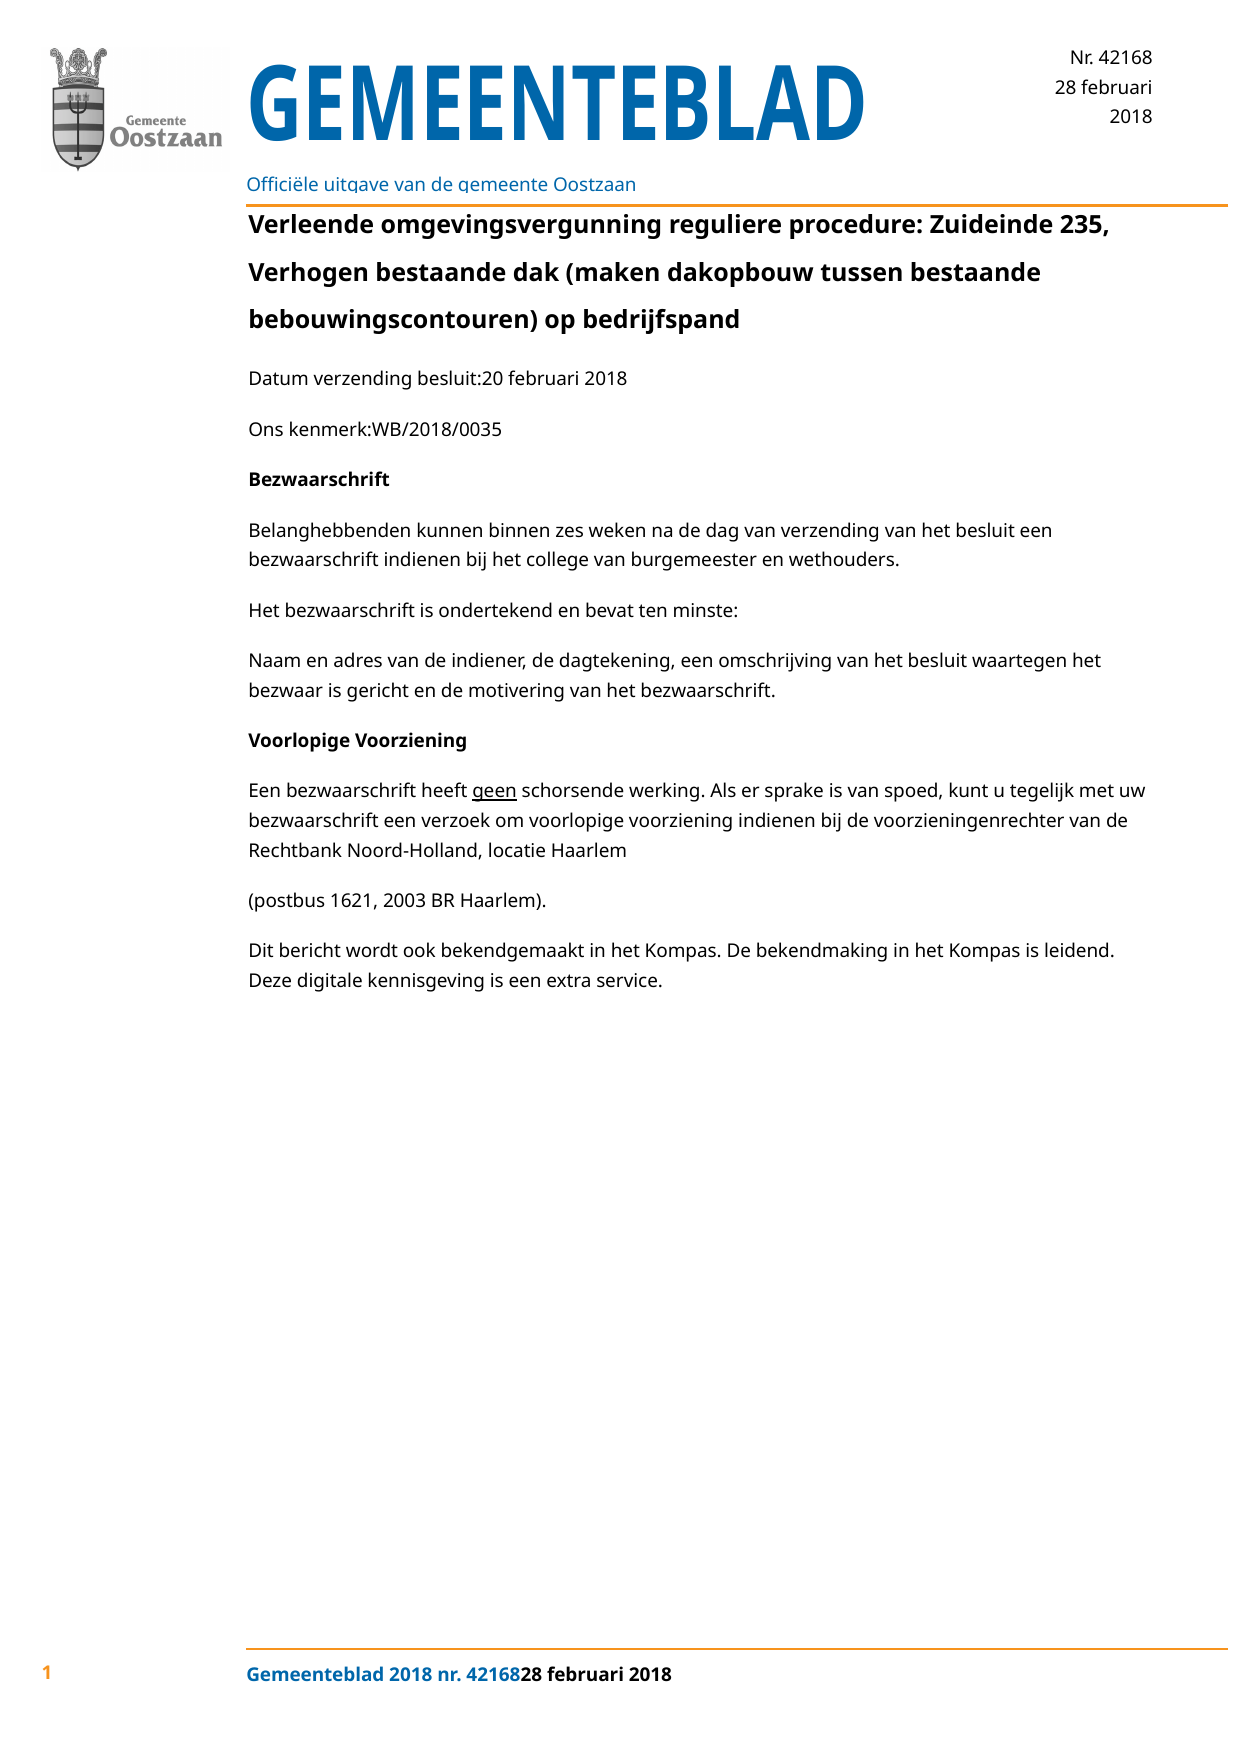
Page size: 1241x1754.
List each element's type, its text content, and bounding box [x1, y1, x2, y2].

text Ons kenmerk:WB/2018/0035 [248, 416, 1152, 442]
text Belanghebbenden kunnen binnen zes weken na de dag van verzending van het besluit een bezwaarschrift indienen bij het college van burgemeester en wethouders. [248, 517, 1152, 572]
text Verleende omgevingsvergunning reguliere procedure: Zuideinde 235, Verhogen bestaande dak (maken dakopbouw tussen bestaande bebouwingscontouren) op bedrijfspand [248, 207, 1152, 336]
text Naam en adres van de indiener, de dagtekening, een omschrijving van het besluit waartegen het bezwaar is gericht en de motivering van het bezwaarschrift. [248, 647, 1152, 702]
picture [41, 47, 231, 172]
text Een bezwaarschrift heeft geen schorsende werking. Als er sprake is van spoed, kunt u tegelijk met uw bezwaarschrift een verzoek om voorlopige voorziening indienen bij de voorzieningenrechter van de Rechtbank Noord-Holland, locatie Haarlem [248, 778, 1152, 862]
text Het bezwaarschrift is ondertekend en bevat ten minste: [248, 597, 1152, 622]
text Voorlopige Voorziening [248, 727, 1152, 753]
text Dit bericht wordt ook bekendgemaakt in het Kompas. De bekendmaking in het Kompas is leidend. Deze digitale kennisgeving is een extra service. [248, 938, 1152, 993]
text Datum verzending besluit:20 februari 2018 [248, 366, 1152, 391]
text Bezwaarschrift [248, 466, 1152, 492]
text (postbus 1621, 2003 BR Haarlem). [248, 887, 1152, 913]
